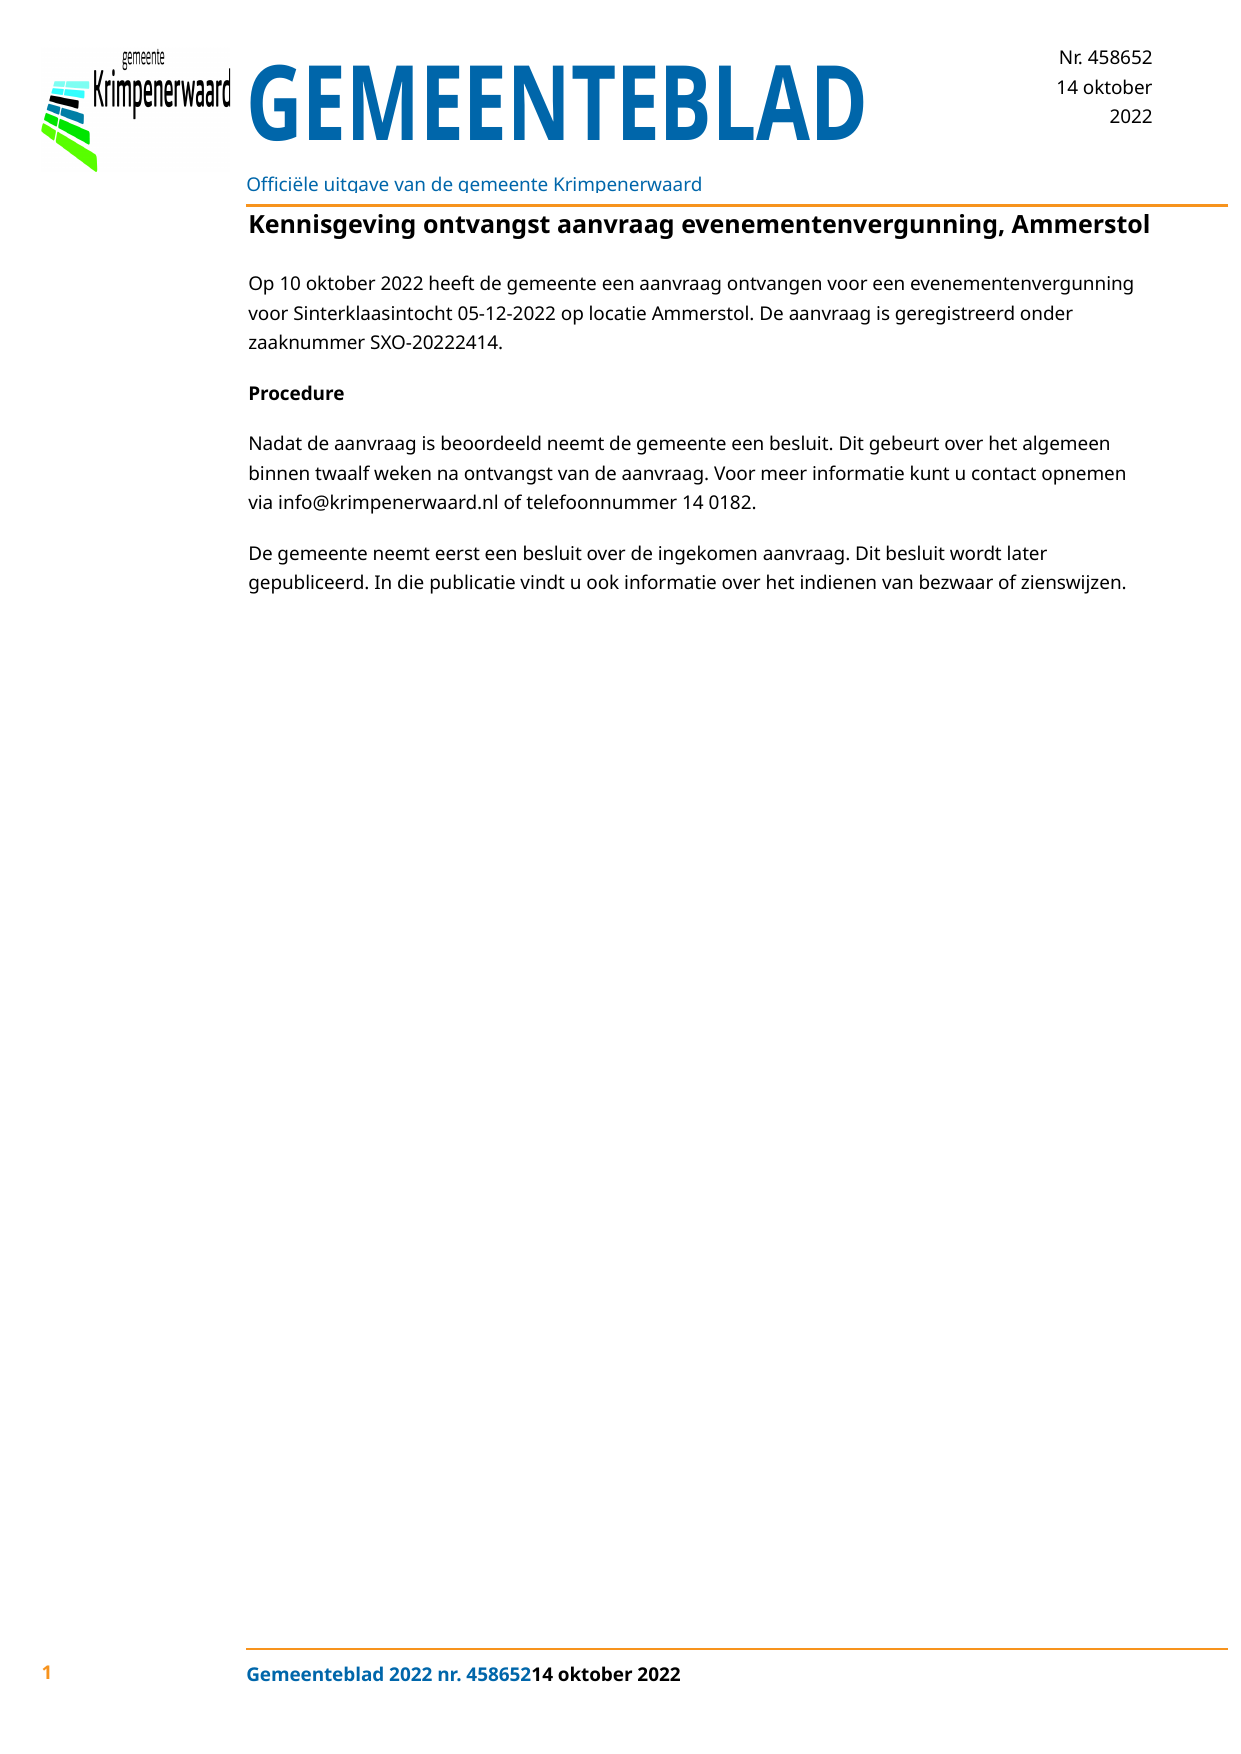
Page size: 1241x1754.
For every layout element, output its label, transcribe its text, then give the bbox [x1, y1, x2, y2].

text Nadat de aanvraag is beoordeeld neemt de gemeente een besluit. Dit gebeurt over het algemeen binnen twaalf weken na ontvangst van de aanvraag. Voor meer informatie kunt u contact opnemen via info@krimpenerwaard.nl of telefoonnummer 14 0182. [248, 430, 1152, 515]
text Kennisgeving ontvangst aanvraag evenementenvergunning, Ammerstol [248, 207, 1152, 241]
text Procedure [248, 380, 1152, 406]
picture [41, 47, 231, 172]
text De gemeente neemt eerst een besluit over de ingekomen aanvraag. Dit besluit wordt later gepubliceerd. In die publicatie vindt u ook informatie over het indienen van bezwaar of zienswijzen. [248, 540, 1152, 595]
text Op 10 oktober 2022 heeft de gemeente een aanvraag ontvangen voor een evenementenvergunning voor Sinterklaasintocht 05-12-2022 op locatie Ammerstol. De aanvraag is geregistreerd onder zaaknummer SXO-20222414. [248, 270, 1152, 355]
